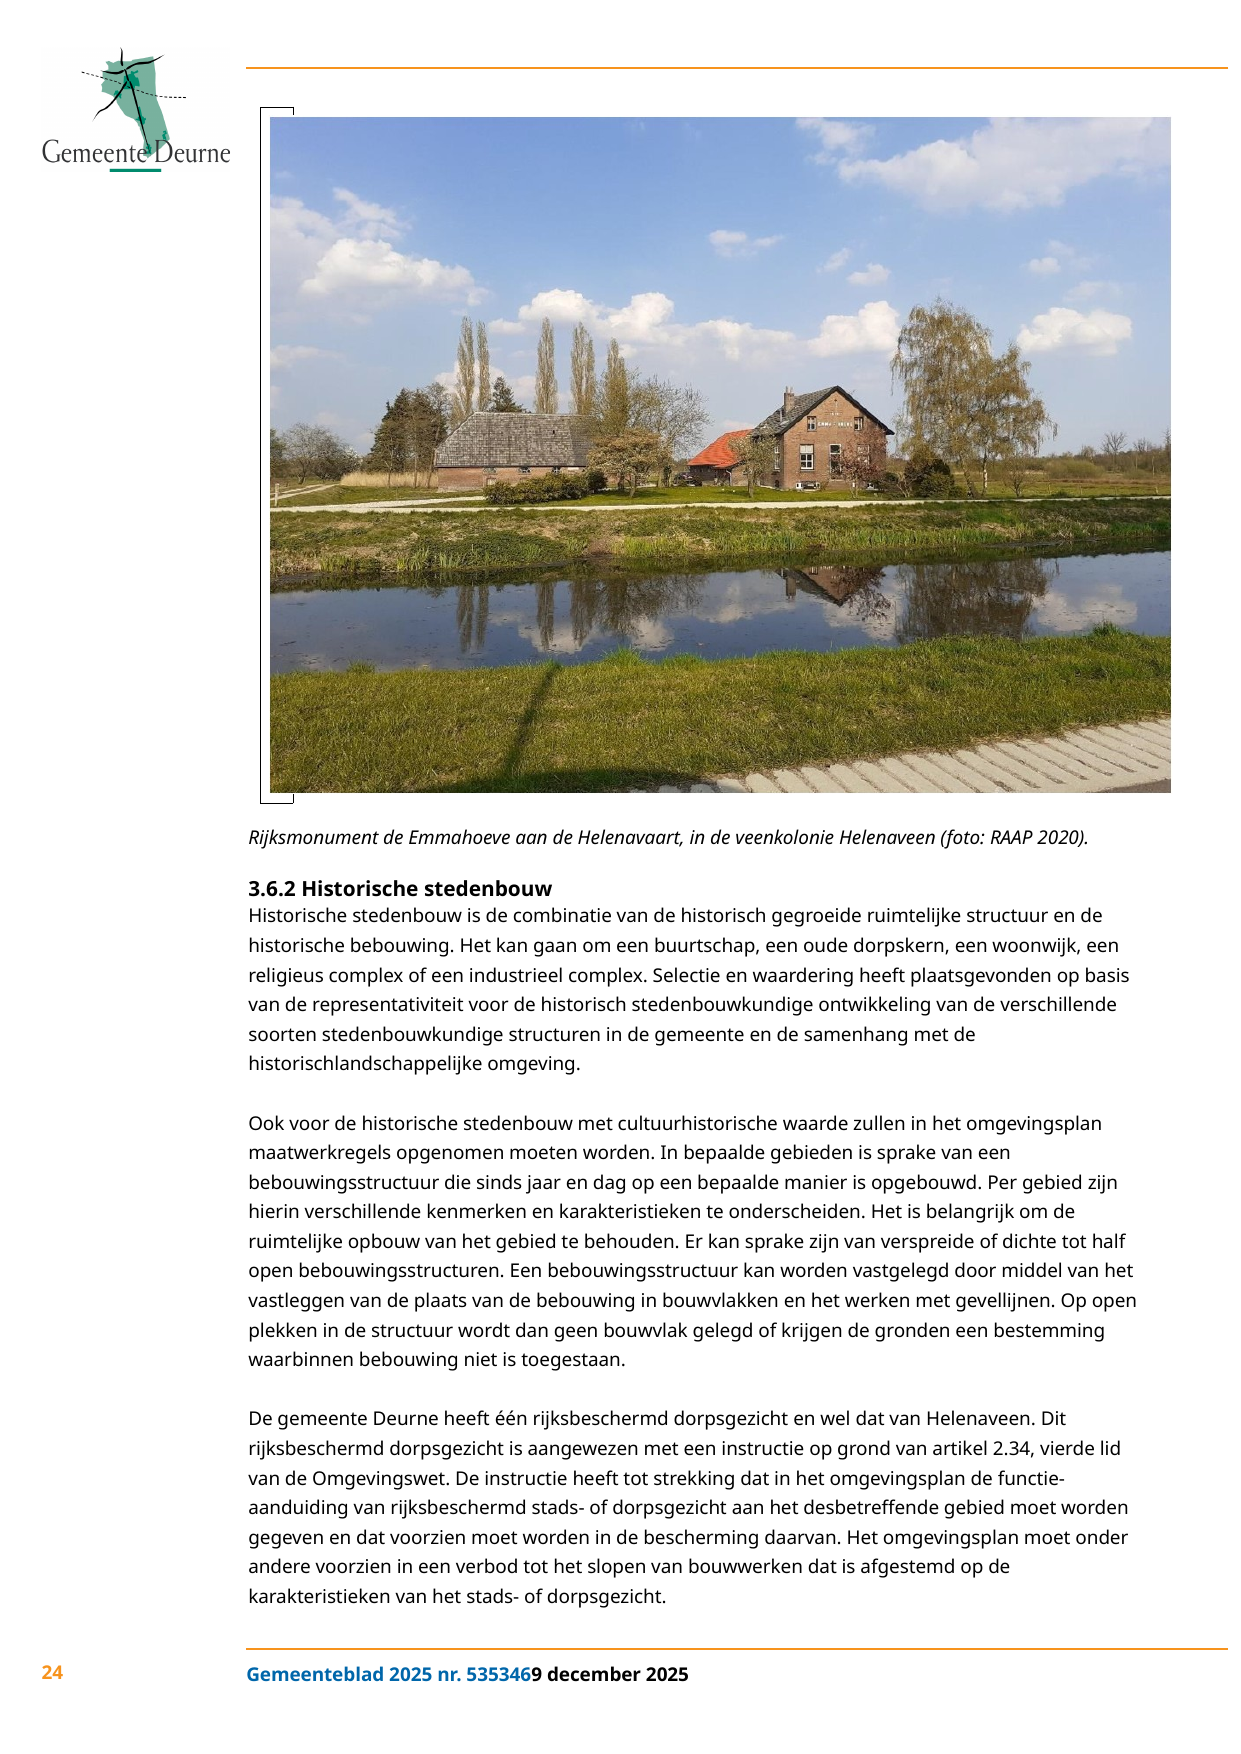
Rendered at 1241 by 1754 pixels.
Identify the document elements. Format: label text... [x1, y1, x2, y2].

picture [268, 115, 1173, 794]
text 3.6.2 Historische stedenbouw [248, 874, 1152, 903]
text Ook voor de historische stedenbouw met cultuurhistorische waarde zullen in het omgevingsplan maatwerkregels opgenomen moeten worden. In bepaalde gebieden is sprake van een bebouwingsstructuur die sinds jaar en dag op een bepaalde manier is opgebouwd. Per gebied zijn hierin verschillende kenmerken en karakteristieken te onderscheiden. Het is belangrijk om de ruimtelijke opbouw van het gebied te behouden. Er kan sprake zijn van verspreide of dichte tot half open bebouwingsstructuren. Een bebouwingsstructuur kan worden vastgelegd door middel van het vastleggen van de plaats van de bebouwing in bouwvlakken en het werken met gevellijnen. Op open plekken in de structuur wordt dan geen bouwvlak gelegd of krijgen de gronden een bestemming waarbinnen bebouwing niet is toegestaan. [248, 1110, 1152, 1372]
picture [41, 47, 231, 172]
text Rijksmonument de Emmahoeve aan de Helenavaart, in de veenkolonie Helenaveen (foto: RAAP 2020). [248, 824, 1152, 849]
text Historische stedenbouw is de combinatie van de historisch gegroeide ruimtelijke structuur en de historische bebouwing. Het kan gaan om een buurtschap, een oude dorpskern, een woonwijk, een religieus complex of een industrieel complex. Selectie en waardering heeft plaatsgevonden op basis van de representativiteit voor de historisch stedenbouwkundige ontwikkeling van de verschillende soorten stedenbouwkundige structuren in de gemeente en de samenhang met de historischlandschappelijke omgeving. [248, 903, 1152, 1076]
text De gemeente Deurne heeft één rijksbeschermd dorpsgezicht en wel dat van Helenaveen. Dit rijksbeschermd dorpsgezicht is aangewezen met een instructie op grond van artikel 2.34, vierde lid van de Omgevingswet. De instructie heeft tot strekking dat in het omgevingsplan de functie-aanduiding van rijksbeschermd stads- of dorpsgezicht aan het desbetreffende gebied moet worden gegeven en dat voorzien moet worden in de bescherming daarvan. Het omgevingsplan moet onder andere voorzien in een verbod tot het slopen van bouwwerken dat is afgestemd op de karakteristieken van het stads- of dorpsgezicht. [248, 1406, 1152, 1609]
